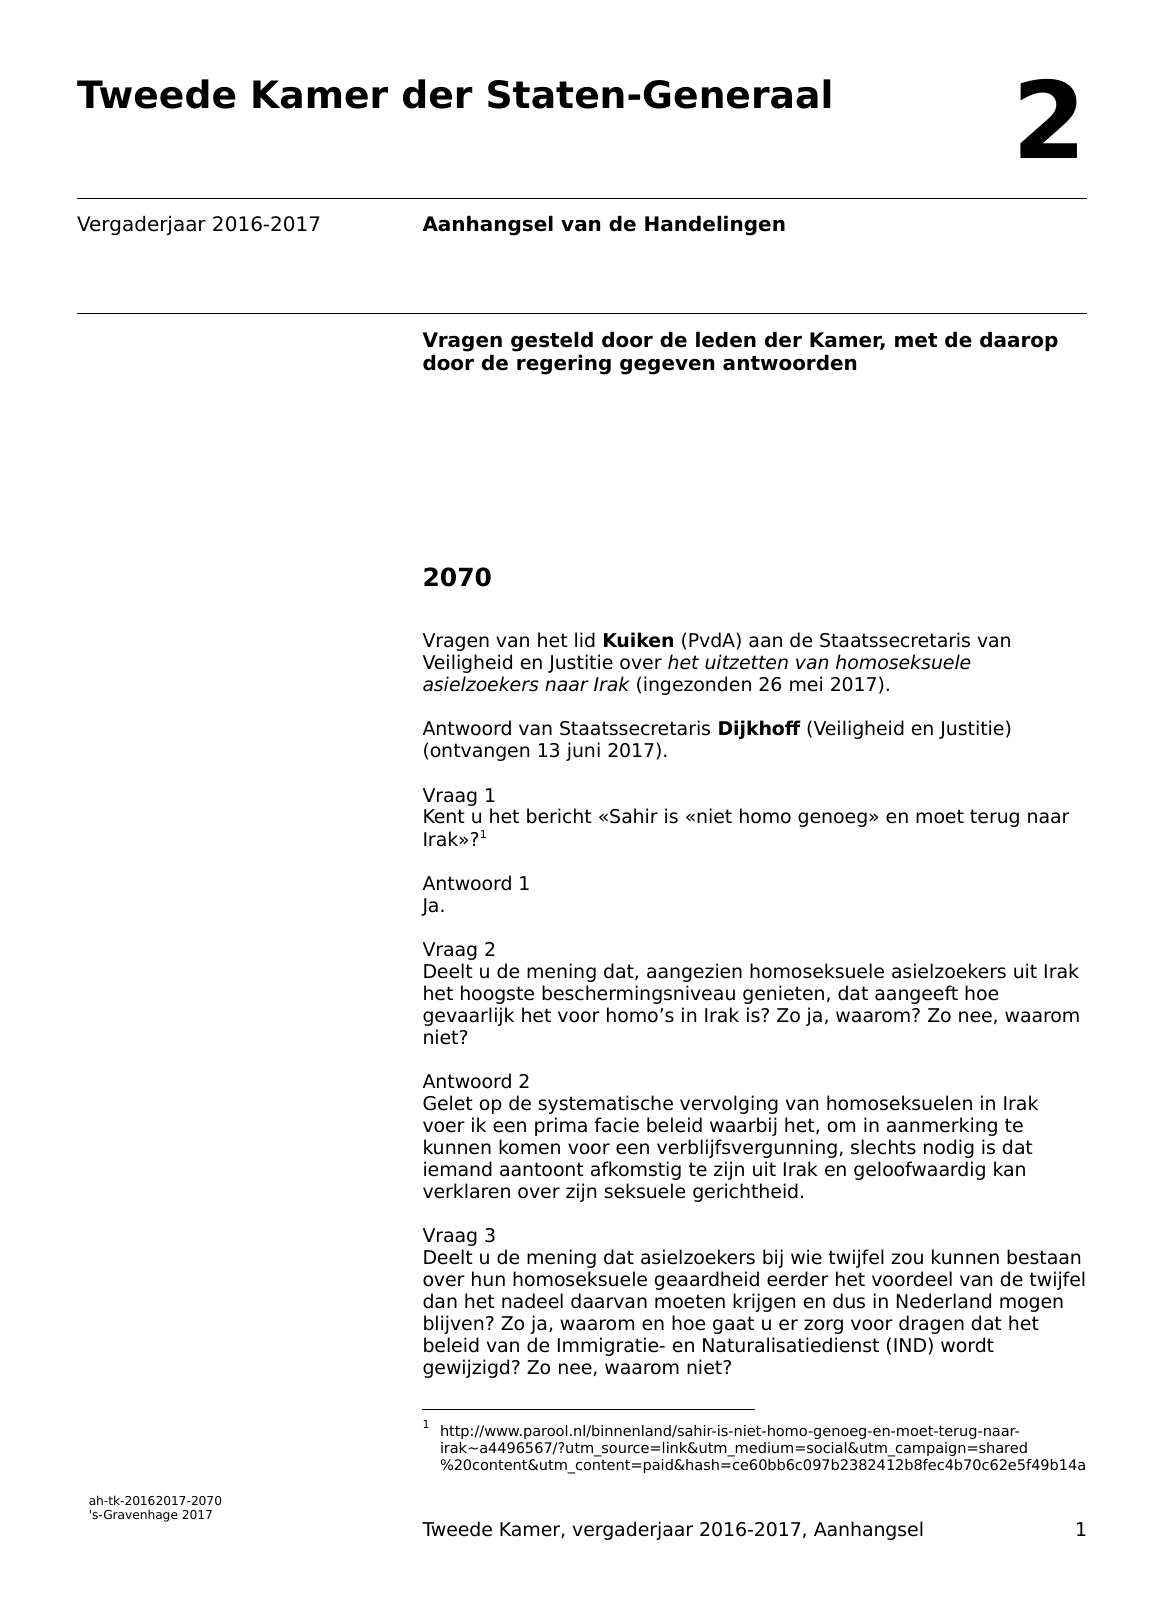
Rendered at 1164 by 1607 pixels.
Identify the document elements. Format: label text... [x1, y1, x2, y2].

table_cell [77, 314, 422, 375]
text Antwoord 1 [422, 873, 1087, 894]
text Deelt u de mening dat asielzoekers bij wie twijfel zou kunnen bestaan over hun homoseksuele geaardheid eerder het voordeel van de twijfel dan het nadeel daarvan moeten krijgen en dus in Nederland mogen blijven? Zo ja, waarom en hoe gaat u er zorg voor dragen dat het beleid van de Immigratie- en Naturalisatiedienst (IND) wordt gewijzigd? Zo nee, waarom niet? [422, 1247, 1087, 1379]
text Ja. [422, 894, 1087, 917]
table_cell Vergaderjaar 2016-2017 [77, 199, 422, 313]
text Gelet op de systematische vervolging van homoseksuelen in Irak voer ik een prima facie beleid waarbij het, om in aanmerking te kunnen komen voor een verblijfsvergunning, slechts nodig is dat iemand aantoont afkomstig te zijn uit Irak en geloofwaardig kan verklaren over zijn seksuele gerichtheid. [422, 1093, 1087, 1203]
text 2070 [422, 563, 1087, 592]
text Deelt u de mening dat, aangezien homoseksuele asielzoekers uit Irak het hoogste beschermingsniveau genieten, dat aangeeft hoe gevaarlijk het voor homo’s in Irak is? Zo ja, waarom? Zo nee, waarom niet? [422, 961, 1087, 1049]
text Vraag 2 [422, 939, 1087, 961]
text http://www.parool.nl/binnenland/sahir-is-niet-homo-genoeg-en-moet-terug-naar-irak~a4496567/?utm_source=link&utm_medium=social&utm_campaign=shared%20content&utm_content=paid&hash=ce60bb6c097b2382412b8fec4b70c62e5f49b14a [422, 1418, 1087, 1474]
text Vraag 1 [422, 784, 1087, 806]
table_cell Vragen gesteld door de leden der Kamer, met de daarop door de regering gegeven antwoorden [422, 314, 1087, 375]
text ah-tk-20162017-2070 [88, 1494, 323, 1508]
text Vragen van het lid Kuiken (PvdA) aan de Staatssecretaris van Veiligheid en Justitie over het uitzetten van homoseksuele asielzoekers naar Irak (ingezonden 26 mei 2017). [422, 630, 1087, 696]
table_header 2 [886, 59, 1087, 198]
text Kent u het bericht «Sahir is «niet homo genoeg» en moet terug naar Irak»? [422, 806, 1087, 850]
text Antwoord van Staatssecretaris Dijkhoff (Veiligheid en Justitie) (ontvangen 13 juni 2017). [422, 718, 1087, 762]
text 's-Gravenhage 2017 [88, 1508, 323, 1522]
table_cell Aanhangsel van de Handelingen [422, 199, 1087, 313]
text Vraag 3 [422, 1225, 1087, 1247]
text Antwoord 2 [422, 1071, 1087, 1093]
table_header Tweede Kamer der Staten-Generaal [77, 59, 886, 198]
